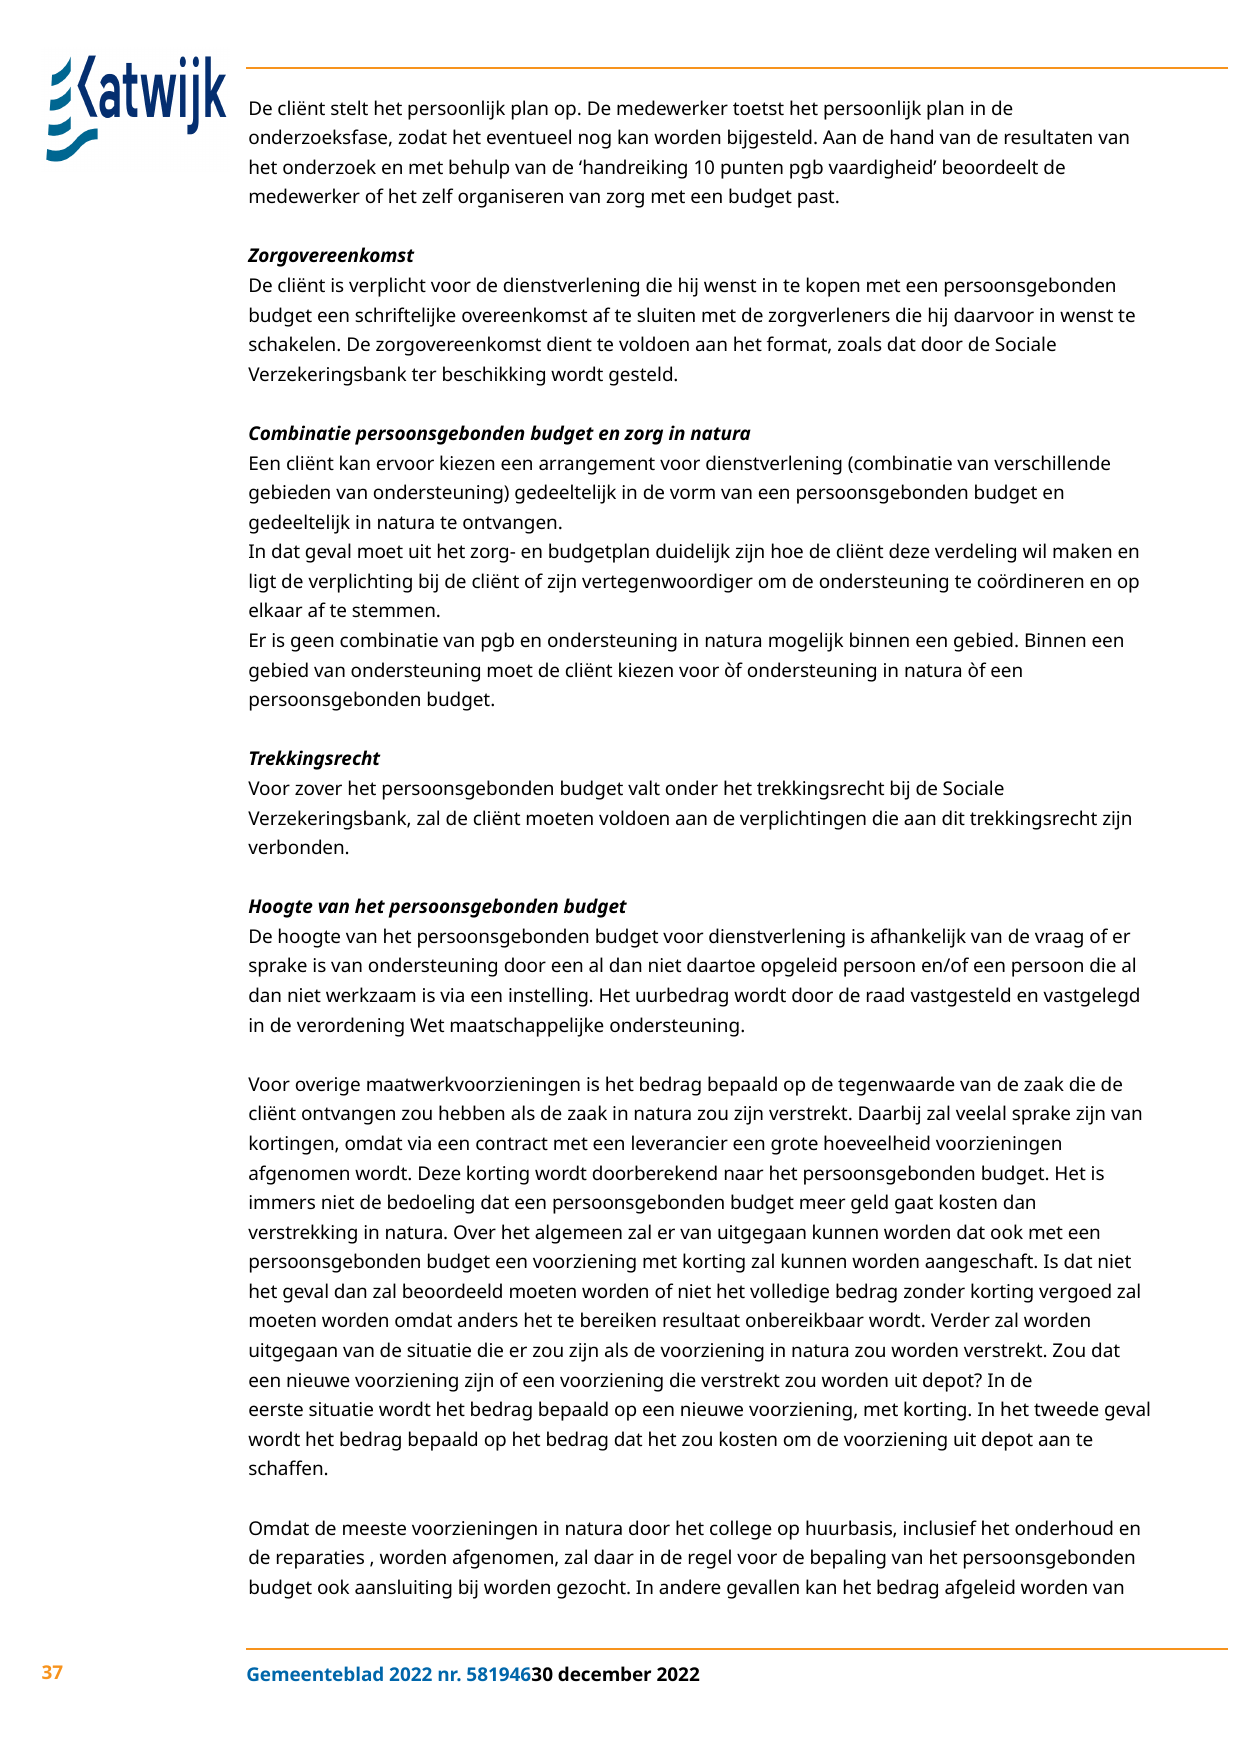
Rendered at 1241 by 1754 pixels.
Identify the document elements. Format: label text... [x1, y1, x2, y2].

text Er is geen combinatie van pgb en ondersteuning in natura mogelijk binnen een gebied. Binnen een gebied van ondersteuning moet de cliënt kiezen voor òf ondersteuning in natura òf een persoonsgebonden budget. [248, 627, 1152, 712]
text Omdat de meeste voorzieningen in natura door het college op huurbasis, inclusief het onderhoud en de reparaties , worden afgenomen, zal daar in de regel voor de bepaling van het persoonsgebonden budget ook aansluiting bij worden gezocht. In andere gevallen kan het bedrag afgeleid worden van [248, 1515, 1152, 1600]
text Combinatie persoonsgebonden budget en zorg in natura [248, 420, 1152, 446]
text eerste situatie wordt het bedrag bepaald op een nieuwe voorziening, met korting. In het tweede geval wordt het bedrag bepaald op het bedrag dat het zou kosten om de voorziening uit depot aan te schaffen. [248, 1396, 1152, 1481]
text Voor overige maatwerkvoorzieningen is het bedrag bepaald op de tegenwaarde van de zaak die de cliënt ontvangen zou hebben als de zaak in natura zou zijn verstrekt. Daarbij zal veelal sprake zijn van kortingen, omdat via een contract met een leverancier een grote hoeveelheid voorzieningen afgenomen wordt. Deze korting wordt doorberekend naar het persoonsgebonden budget. Het is immers niet de bedoeling dat een persoonsgebonden budget meer geld gaat kosten dan verstrekking in natura. Over het algemeen zal er van uitgegaan kunnen worden dat ook met een persoonsgebonden budget een voorziening met korting zal kunnen worden aangeschaft. Is dat niet het geval dan zal beoordeeld moeten worden of niet het volledige bedrag zonder korting vergoed zal moeten worden omdat anders het te bereiken resultaat onbereikbaar wordt. Verder zal worden uitgegaan van de situatie die er zou zijn als de voorziening in natura zou worden verstrekt. Zou dat een nieuwe voorziening zijn of een voorziening die verstrekt zou worden uit depot? In de [248, 1071, 1152, 1393]
text Trekkingsrecht [248, 746, 1152, 771]
text De hoogte van het persoonsgebonden budget voor dienstverlening is afhankelijk van de vraag of er sprake is van ondersteuning door een al dan niet daartoe opgeleid persoon en/of een persoon die al dan niet werkzaam is via een instelling. Het uurbedrag wordt door de raad vastgesteld en vastgelegd in de verordening Wet maatschappelijke ondersteuning. [248, 923, 1152, 1038]
text De cliënt is verplicht voor de dienstverlening die hij wenst in te kopen met een persoonsgebonden budget een schriftelijke overeenkomst af te sluiten met de zorgverleners die hij daarvoor in wenst te schakelen. De zorgovereenkomst dient te voldoen aan het format, zoals dat door de Sociale Verzekeringsbank ter beschikking wordt gesteld. [248, 272, 1152, 387]
picture [41, 47, 231, 172]
text Zorgovereenkomst [248, 243, 1152, 268]
text In dat geval moet uit het zorg- en budgetplan duidelijk zijn hoe de cliënt deze verdeling wil maken en ligt de verplichting bij de cliënt of zijn vertegenwoordiger om de ondersteuning te coördineren en op elkaar af te stemmen. [248, 538, 1152, 623]
text Voor zover het persoonsgebonden budget valt onder het trekkingsrecht bij de Sociale Verzekeringsbank, zal de cliënt moeten voldoen aan de verplichtingen die aan dit trekkingsrecht zijn verbonden. [248, 775, 1152, 860]
text Een cliënt kan ervoor kiezen een arrangement voor dienstverlening (combinatie van verschillende gebieden van ondersteuning) gedeeltelijk in de vorm van een persoonsgebonden budget en gedeeltelijk in natura te ontvangen. [248, 450, 1152, 535]
text Hoogte van het persoonsgebonden budget [248, 893, 1152, 919]
text De cliënt stelt het persoonlijk plan op. De medewerker toetst het persoonlijk plan in de onderzoeksfase, zodat het eventueel nog kan worden bijgesteld. Aan de hand van de resultaten van het onderzoek en met behulp van de ‘handreiking 10 punten pgb vaardigheid’ beoordeelt de medewerker of het zelf organiseren van zorg met een budget past. [248, 95, 1152, 209]
